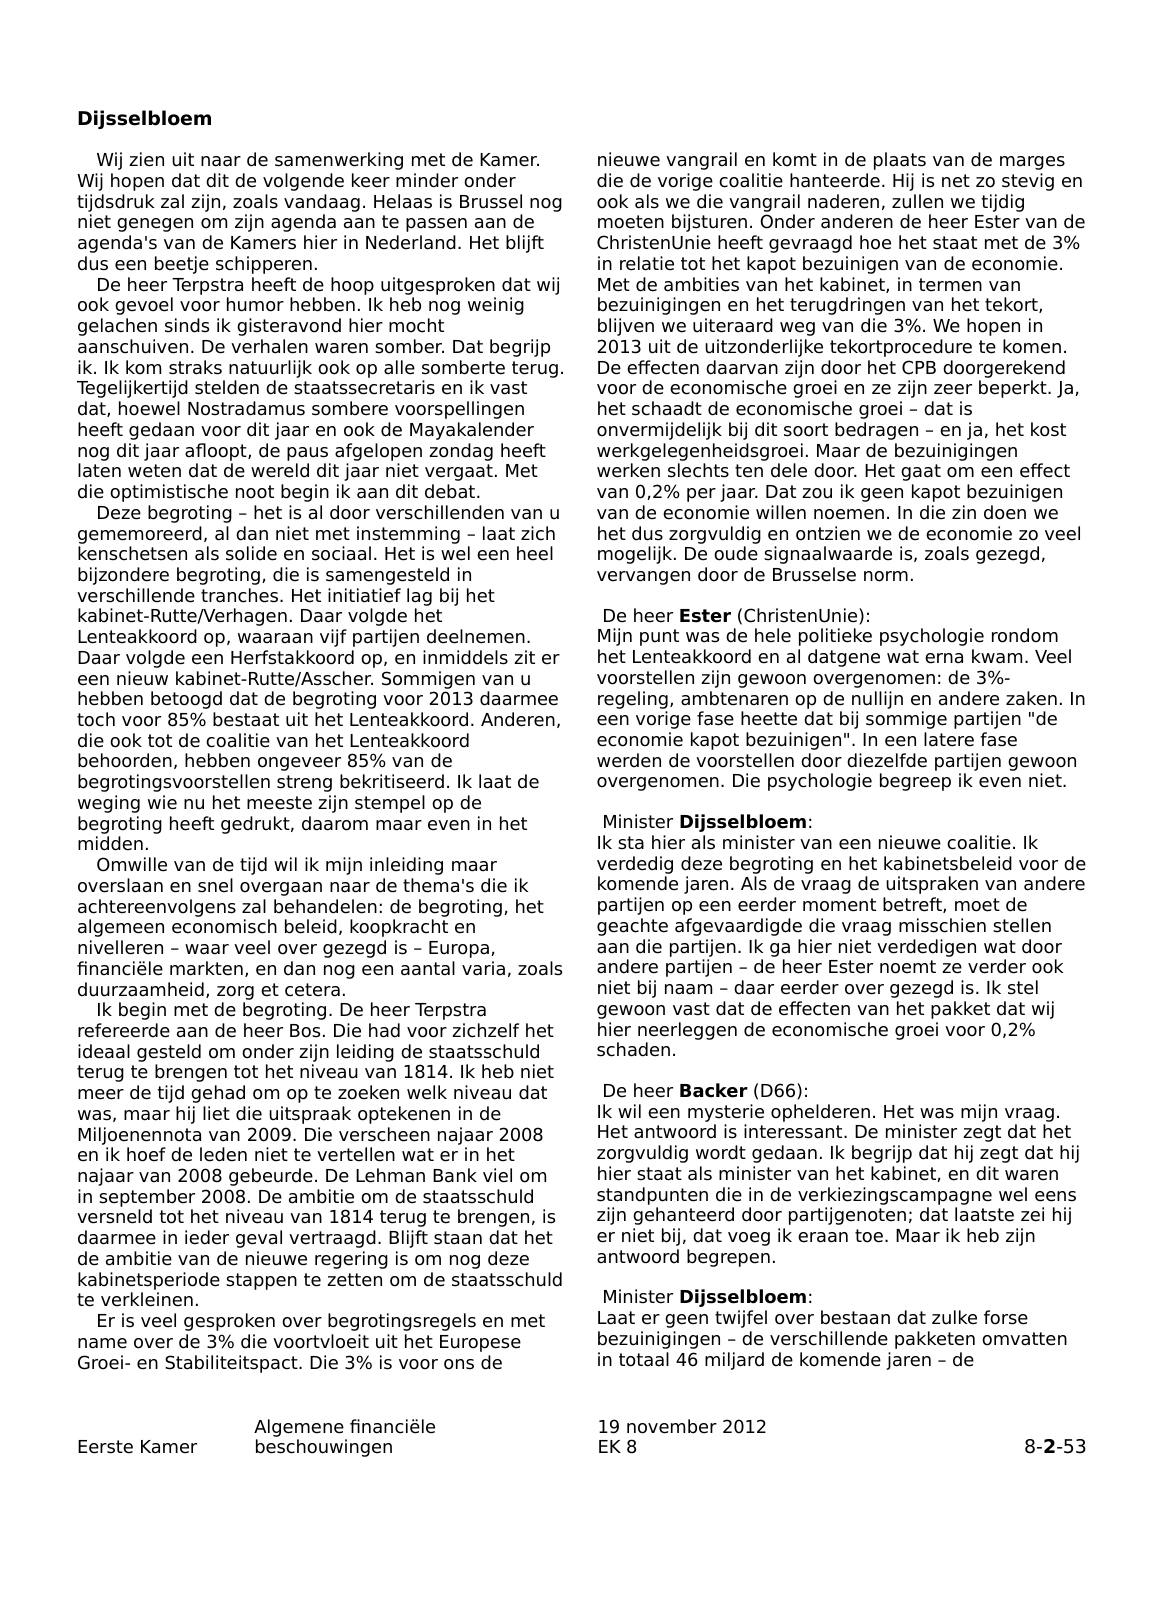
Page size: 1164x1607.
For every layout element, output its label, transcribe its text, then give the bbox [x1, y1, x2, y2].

text nieuwe vangrail en komt in de plaats van de marges die de vorige coalitie hanteerde. Hij is net zo stevig en ook als we die vangrail naderen, zullen we tijdig moeten bijsturen. Onder anderen de heer Ester van de ChristenUnie heeft gevraagd hoe het staat met de 3% in relatie tot het kapot bezuinigen van de economie. Met de ambities van het kabinet, in termen van bezuinigingen en het terugdringen van het tekort, blijven we uiteraard weg van die 3%. We hopen in 2013 uit de uitzonderlijke tekortprocedure te komen. De effecten daarvan zijn door het CPB doorgerekend voor de economische groei en ze zijn zeer beperkt. Ja, het schaadt de economische groei – dat is onvermijdelijk bij dit soort bedragen – en ja, het kost werkgelegenheidsgroei. Maar de bezuinigingen werken slechts ten dele door. Het gaat om een effect van 0,2% per jaar. Dat zou ik geen kapot bezuinigen van de economie willen noemen. In die zin doen we het dus zorgvuldig en ontzien we de economie zo veel mogelijk. De oude signaalwaarde is, zoals gezegd, vervangen door de Brusselse norm. [596, 150, 1087, 586]
text De heer Backer (D66): [596, 1081, 1087, 1102]
text Minister Dijsselbloem: [596, 1287, 1087, 1308]
text Ik sta hier als minister van een nieuwe coalitie. Ik verdedig deze begroting en het kabinetsbeleid voor de komende jaren. Als de vraag de uitspraken van andere partijen op een eerder moment betreft, moet de geachte afgevaardigde die vraag misschien stellen aan die partijen. Ik ga hier niet verdedigen wat door andere partijen – de heer Ester noemt ze verder ook niet bij naam – daar eerder over gezegd is. Ik stel gewoon vast dat de effecten van het pakket dat wij hier neerleggen de economische groei voor 0,2% schaden. [596, 833, 1087, 1061]
text Er is veel gesproken over begrotingsregels en met name over de 3% die voortvloeit uit het Europese Groei- en Stabiliteitspact. Die 3% is voor ons de [77, 1311, 567, 1373]
text De heer Ester (ChristenUnie): [596, 606, 1087, 626]
text Deze begroting – het is al door verschillenden van u gememoreerd, al dan niet met instemming – laat zich kenschetsen als solide en sociaal. Het is wel een heel bijzondere begroting, die is samengesteld in verschillende tranches. Het initiatief lag bij het kabinet-Rutte/Verhagen. Daar volgde het Lenteakkoord op, waaraan vijf partijen deelnemen. Daar volgde een Herfstakkoord op, en inmiddels zit er een nieuw kabinet-Rutte/Asscher. Sommigen van u hebben betoogd dat de begroting voor 2013 daarmee toch voor 85% bestaat uit het Lenteakkoord. Anderen, die ook tot de coalitie van het Lenteakkoord behoorden, hebben ongeveer 85% van de begrotingsvoorstellen streng bekritiseerd. Ik laat de weging wie nu het meeste zijn stempel op de begroting heeft gedrukt, daarom maar even in het midden. [77, 503, 567, 855]
text De heer Terpstra heeft de hoop uitgesproken dat wij ook gevoel voor humor hebben. Ik heb nog weinig gelachen sinds ik gisteravond hier mocht aanschuiven. De verhalen waren somber. Dat begrijp ik. Ik kom straks natuurlijk ook op alle somberte terug. Tegelijkertijd stelden de staatssecretaris en ik vast dat, hoewel Nostradamus sombere voorspellingen heeft gedaan voor dit jaar en ook de Mayakalender nog dit jaar afloopt, de paus afgelopen zondag heeft laten weten dat de wereld dit jaar niet vergaat. Met die optimistische noot begin ik aan dit debat. [77, 274, 567, 503]
text Wij zien uit naar de samenwerking met de Kamer. Wij hopen dat dit de volgende keer minder onder tijdsdruk zal zijn, zoals vandaag. Helaas is Brussel nog niet genegen om zijn agenda aan te passen aan de agenda's van de Kamers hier in Nederland. Het blijft dus een beetje schipperen. [77, 150, 567, 274]
text Mijn punt was de hele politieke psychologie rondom het Lenteakkoord en al datgene wat erna kwam. Veel voorstellen zijn gewoon overgenomen: de 3%-regeling, ambtenaren op de nullijn en andere zaken. In een vorige fase heette dat bij sommige partijen "de economie kapot bezuinigen". In een latere fase werden de voorstellen door diezelfde partijen gewoon overgenomen. Die psychologie begreep ik even niet. [596, 626, 1087, 792]
text Laat er geen twijfel over bestaan dat zulke forse bezuinigingen – de verschillende pakketen omvatten in totaal 46 miljard de komende jaren – de [596, 1308, 1087, 1370]
text Omwille van de tijd wil ik mijn inleiding maar overslaan en snel overgaan naar de thema's die ik achtereenvolgens zal behandelen: de begroting, het algemeen economisch beleid, koopkracht en nivelleren – waar veel over gezegd is – Europa, financiële markten, en dan nog een aantal varia, zoals duurzaamheid, zorg et cetera. [77, 855, 567, 1000]
text Ik begin met de begroting. De heer Terpstra refereerde aan de heer Bos. Die had voor zichzelf het ideaal gesteld om onder zijn leiding de staatsschuld terug te brengen tot het niveau van 1814. Ik heb niet meer de tijd gehad om op te zoeken welk niveau dat was, maar hij liet die uitspraak optekenen in de Miljoenennota van 2009. Die verscheen najaar 2008 en ik hoef de leden niet te vertellen wat er in het najaar van 2008 gebeurde. De Lehman Bank viel om in september 2008. De ambitie om de staatsschuld versneld tot het niveau van 1814 terug te brengen, is daarmee in ieder geval vertraagd. Blijft staan dat het de ambitie van de nieuwe regering is om nog deze kabinetsperiode stappen te zetten om de staatsschuld te verkleinen. [77, 1000, 567, 1311]
text Minister Dijsselbloem: [596, 812, 1087, 833]
text Ik wil een mysterie ophelderen. Het was mijn vraag. Het antwoord is interessant. De minister zegt dat het zorgvuldig wordt gedaan. Ik begrijp dat hij zegt dat hij hier staat als minister van het kabinet, en dit waren standpunten die in de verkiezingscampagne wel eens zijn gehanteerd door partijgenoten; dat laatste zei hij er niet bij, dat voeg ik eraan toe. Maar ik heb zijn antwoord begrepen. [596, 1102, 1087, 1267]
